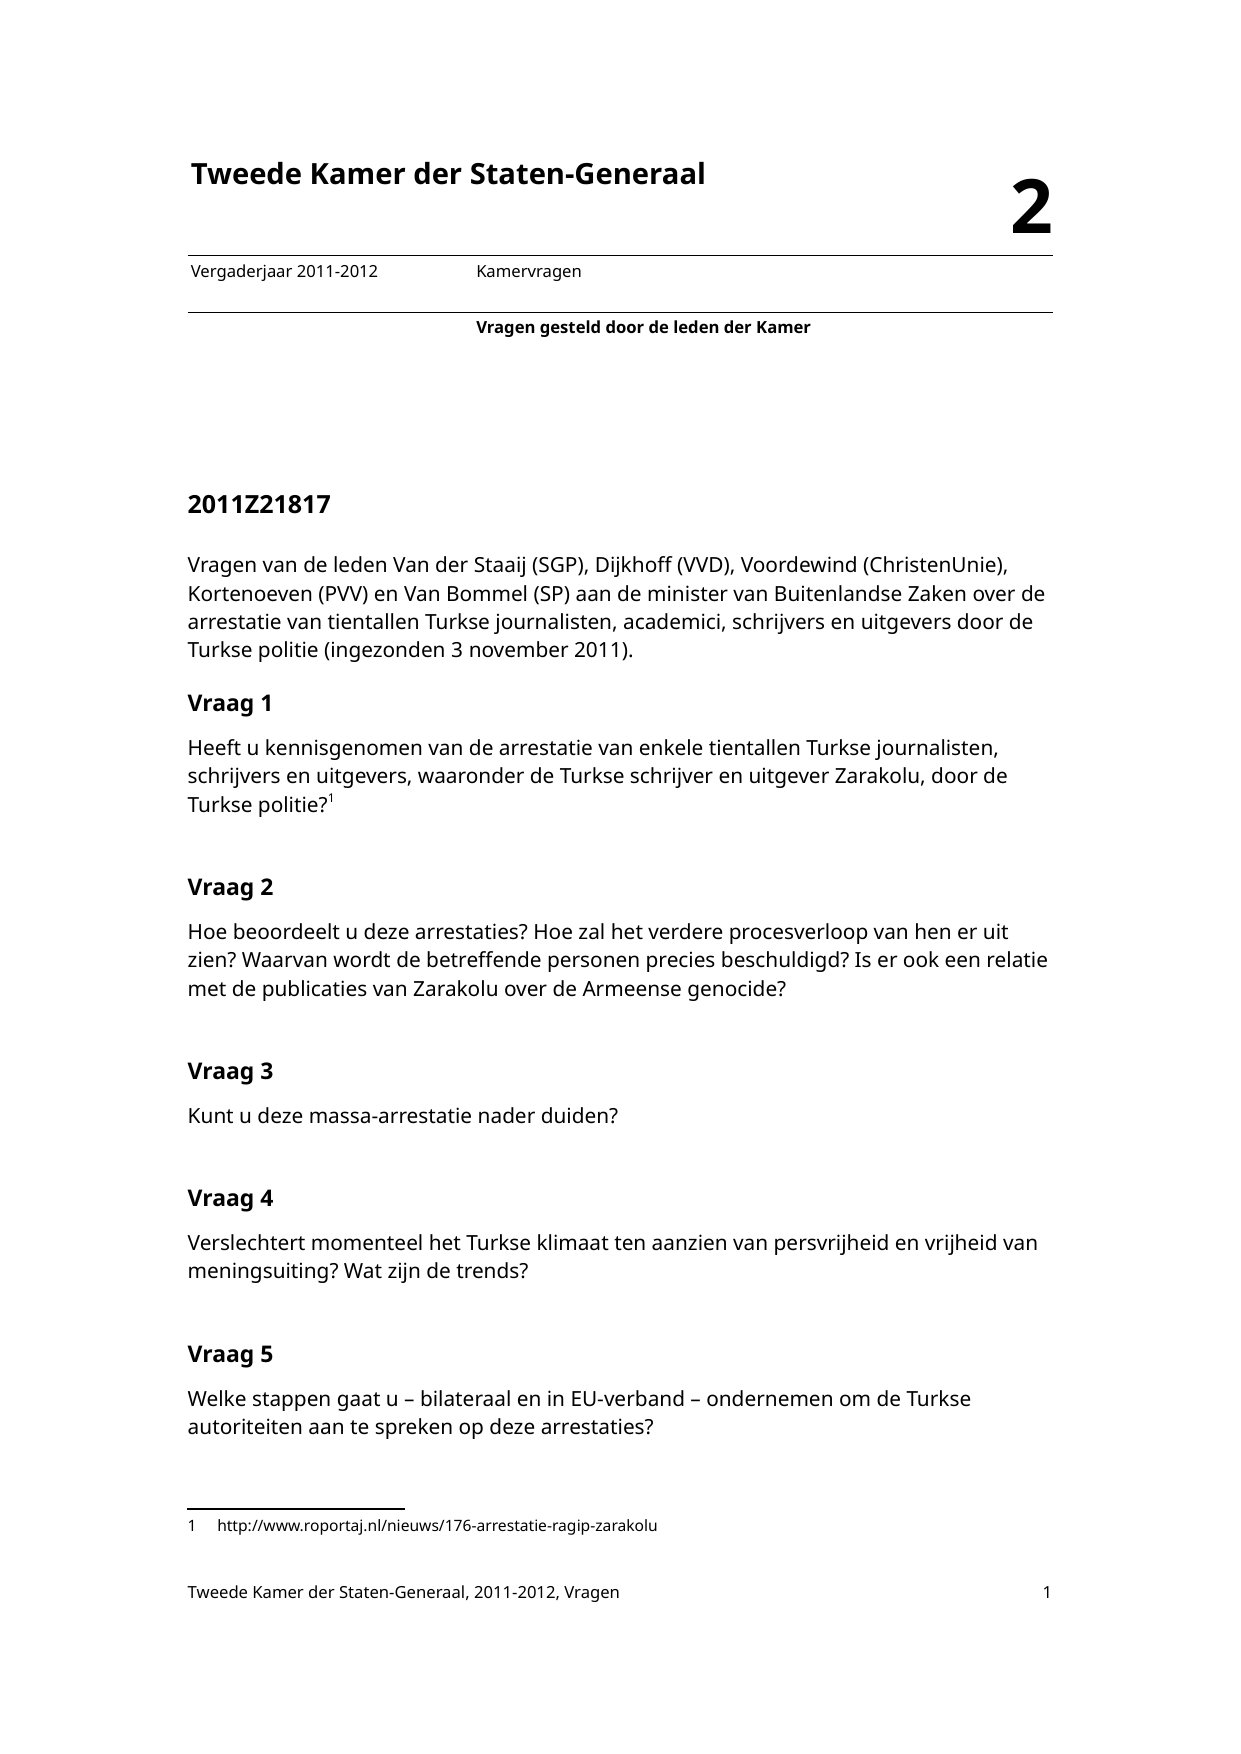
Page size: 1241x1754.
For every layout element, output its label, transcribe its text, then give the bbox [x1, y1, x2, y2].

text 2011Z21817 [187, 487, 1053, 521]
subtitle Vraag 3 [187, 1055, 1053, 1086]
text Verslechtert momenteel het Turkse klimaat ten aanzien van persvrijheid en vrijheid van meningsuiting? Wat zijn de trends? [187, 1228, 1053, 1285]
text http://www.roportaj.nl/nieuws/176-arrestatie-ragip-zarakolu [187, 1508, 1053, 1536]
subtitle Vraag 1 [187, 687, 1053, 718]
text Vragen van de leden Van der Staaij (SGP), Dijkhoff (VVD), Voordewind (ChristenUnie), Kortenoeven (PVV) en Van Bommel (SP) aan de minister van Buitenlandse Zaken over de arrestatie van tientallen Turkse journalisten, academici, schrijvers en uitgevers door de Turkse politie (ingezonden 3 november 2011). [187, 550, 1053, 664]
text Hoe beoordeelt u deze arrestaties? Hoe zal het verdere procesverloop van hen er uit zien? Waarvan wordt de betreffende personen precies beschuldigd? Is er ook een relatie met de publicaties van Zarakolu over de Armeense genocide? [187, 917, 1053, 1002]
subtitle Vraag 4 [187, 1182, 1053, 1213]
subtitle Vraag 2 [187, 871, 1053, 902]
table_cell [188, 313, 473, 339]
subtitle Vraag 5 [187, 1337, 1053, 1369]
table_cell Vragen gesteld door de leden der Kamer [473, 313, 1053, 339]
text Welke stappen gaat u – bilateraal en in EU-verband – ondernemen om de Turkse autoriteiten aan te spreken op deze arrestaties? [187, 1384, 1053, 1441]
table_header Tweede Kamer der Staten-Generaal [188, 150, 879, 255]
text Kunt u deze massa-arrestatie nader duiden? [187, 1101, 1053, 1129]
table_cell Vergaderjaar 2011-2012 [188, 256, 473, 312]
table_header 2 [880, 150, 1053, 255]
table_cell Kamervragen [473, 256, 1053, 312]
text Heeft u kennisgenomen van de arrestatie van enkele tientallen Turkse journalisten, schrijvers en uitgevers, waaronder de Turkse schrijver en uitgever Zarakolu, door de Turkse politie? [187, 733, 1053, 818]
